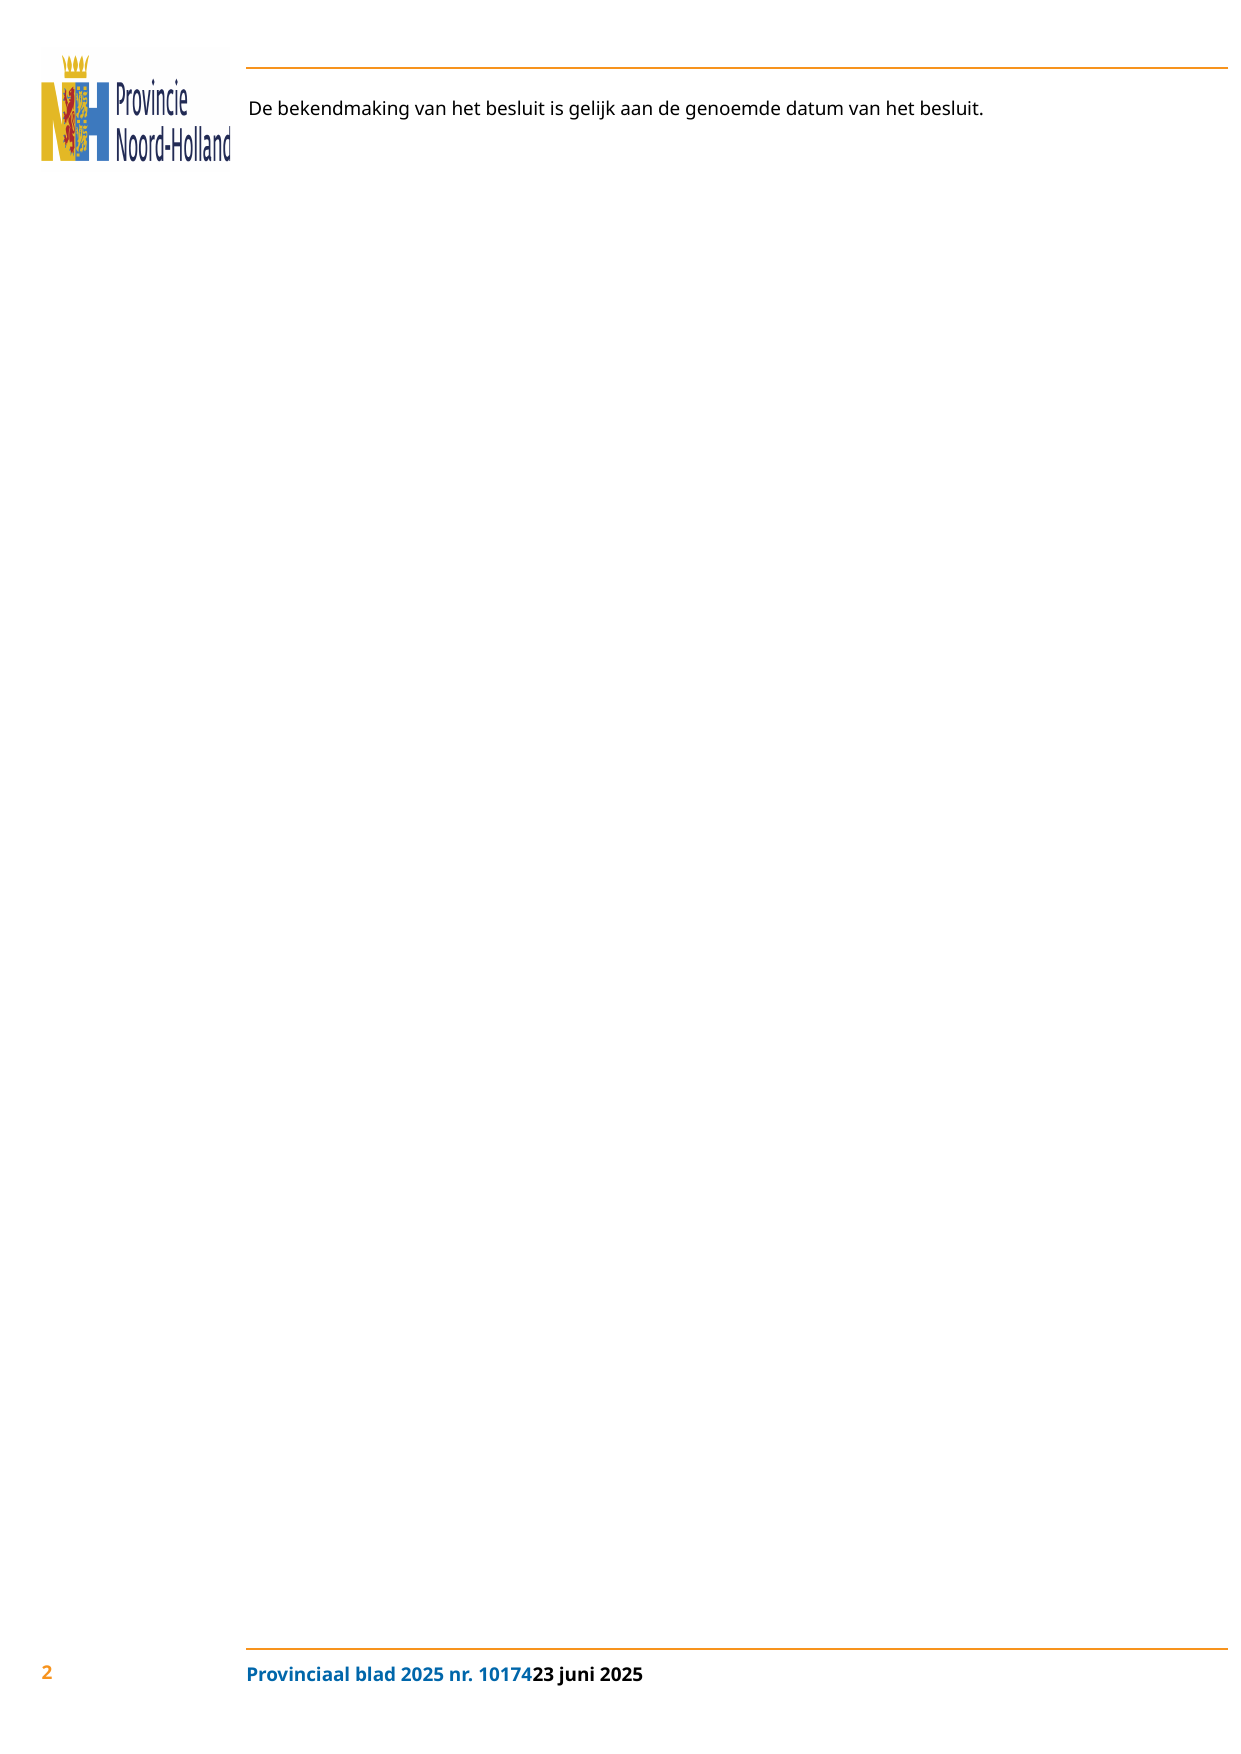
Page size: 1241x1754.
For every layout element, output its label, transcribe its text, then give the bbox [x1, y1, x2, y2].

picture [41, 47, 231, 172]
text De bekendmaking van het besluit is gelijk aan de genoemde datum van het besluit. [248, 95, 1152, 121]
